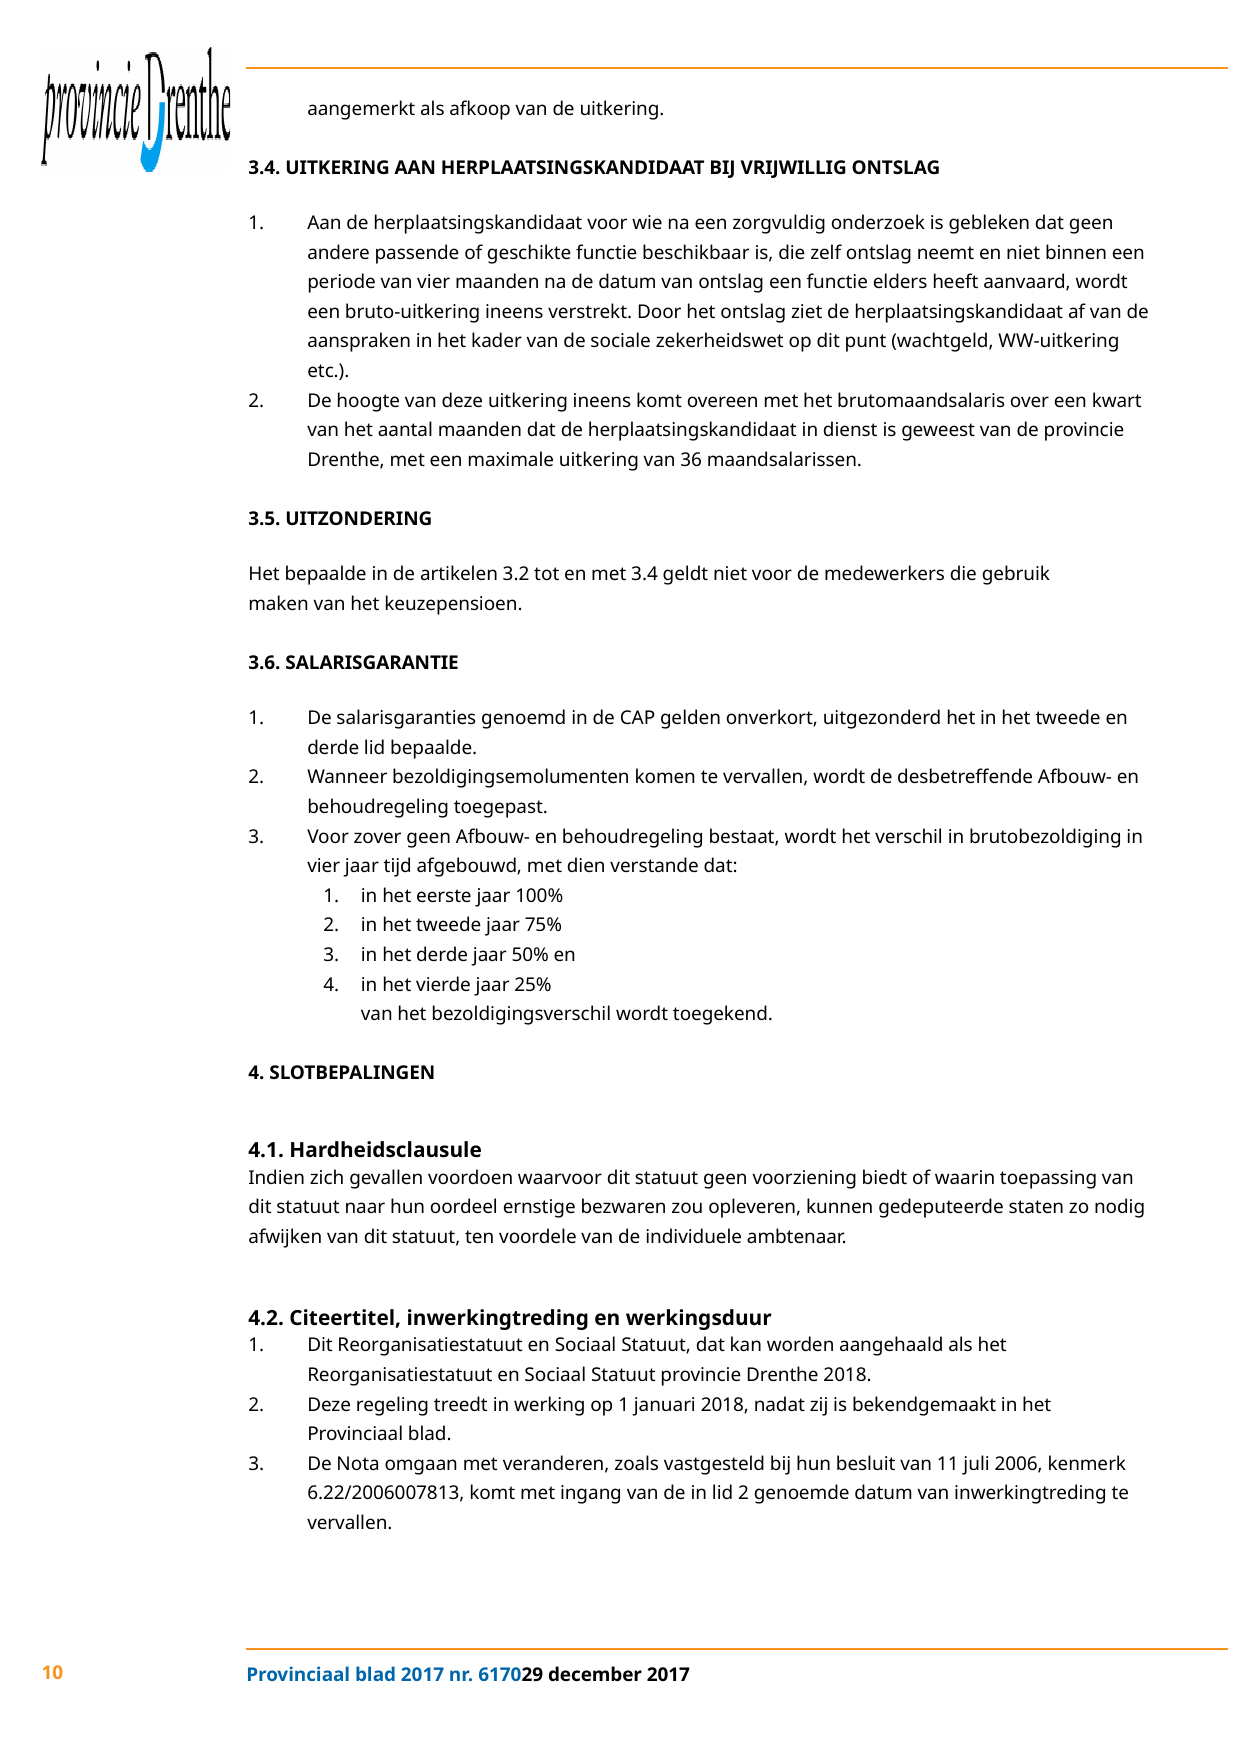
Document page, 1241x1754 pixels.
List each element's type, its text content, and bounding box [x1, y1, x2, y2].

text Indien zich gevallen voordoen waarvoor dit statuut geen voorziening biedt of waarin toepassing van dit statuut naar hun oordeel ernstige bezwaren zou opleveren, kunnen gedeputeerde staten zo nodig afwijken van dit statuut, ten voordele van de individuele ambtenaar. [248, 1164, 1152, 1249]
text 4.1. Hardheidsclausule [248, 1136, 1152, 1164]
list in het vierde jaar 25% [323, 971, 1152, 996]
text maken van het keuzepensioen. [248, 590, 1152, 616]
list Dit Reorganisatiestatuut en Sociaal Statuut, dat kan worden aangehaald als het Reorganisatiestatuut en Sociaal Statuut provincie Drenthe 2018. [248, 1332, 1152, 1387]
text 3.6. SALARISGARANTIE [248, 649, 1152, 675]
text 3.5. UITZONDERING [248, 505, 1152, 531]
list in het tweede jaar 75% [323, 912, 1152, 937]
text 4. SLOTBEPALINGEN [248, 1059, 1152, 1085]
list in het derde jaar 50% en [323, 941, 1152, 967]
list Aan de herplaatsingskandidaat voor wie na een zorgvuldig onderzoek is gebleken dat geen andere passende of geschikte functie beschikbaar is, die zelf ontslag neemt en niet binnen een periode van vier maanden na de datum van ontslag een functie elders heeft aanvaard, wordt een bruto-uitkering ineens verstrekt. Door het ontslag ziet de herplaatsingskandidaat af van de aanspraken in het kader van de sociale zekerheidswet op dit punt (wachtgeld, WW-uitkering etc.). [248, 209, 1152, 383]
list Wanneer bezoldigingsemolumenten komen te vervallen, wordt de desbetreffende Afbouw- en behoudregeling toegepast. [248, 764, 1152, 819]
list aangemerkt als afkoop van de uitkering. [248, 95, 1152, 121]
text Het bepaalde in de artikelen 3.2 tot en met 3.4 geldt niet voor de medewerkers die gebruik [248, 560, 1152, 586]
list Voor zover geen Afbouw- en behoudregeling bestaat, wordt het verschil in brutobezoldiging in vier jaar tijd afgebouwd, met dien verstande dat: [248, 823, 1152, 878]
list De hoogte van deze uitkering ineens komt overeen met het brutomaandsalaris over een kwart van het aantal maanden dat de herplaatsingskandidaat in dienst is geweest van de provincie Drenthe, met een maximale uitkering van 36 maandsalarissen. [248, 387, 1152, 472]
list van het bezoldigingsverschil wordt toegekend. [323, 1000, 1152, 1026]
text 4.2. Citeertitel, inwerkingtreding en werkingsduur [248, 1303, 1152, 1332]
list Deze regeling treedt in werking op 1 januari 2018, nadat zij is bekendgemaakt in het Provinciaal blad. [248, 1391, 1152, 1446]
list in het eerste jaar 100% [323, 882, 1152, 908]
list De salarisgaranties genoemd in de CAP gelden onverkort, uitgezonderd het in het tweede en derde lid bepaalde. [248, 704, 1152, 760]
list De Nota omgaan met veranderen, zoals vastgesteld bij hun besluit van 11 juli 2006, kenmerk 6.22/2006007813, komt met ingang van de in lid 2 genoemde datum van inwerkingtreding te vervallen. [248, 1450, 1152, 1535]
picture [41, 47, 231, 172]
text 3.4. UITKERING AAN HERPLAATSINGSKANDIDAAT BIJ VRIJWILLIG ONTSLAG [248, 154, 1152, 180]
